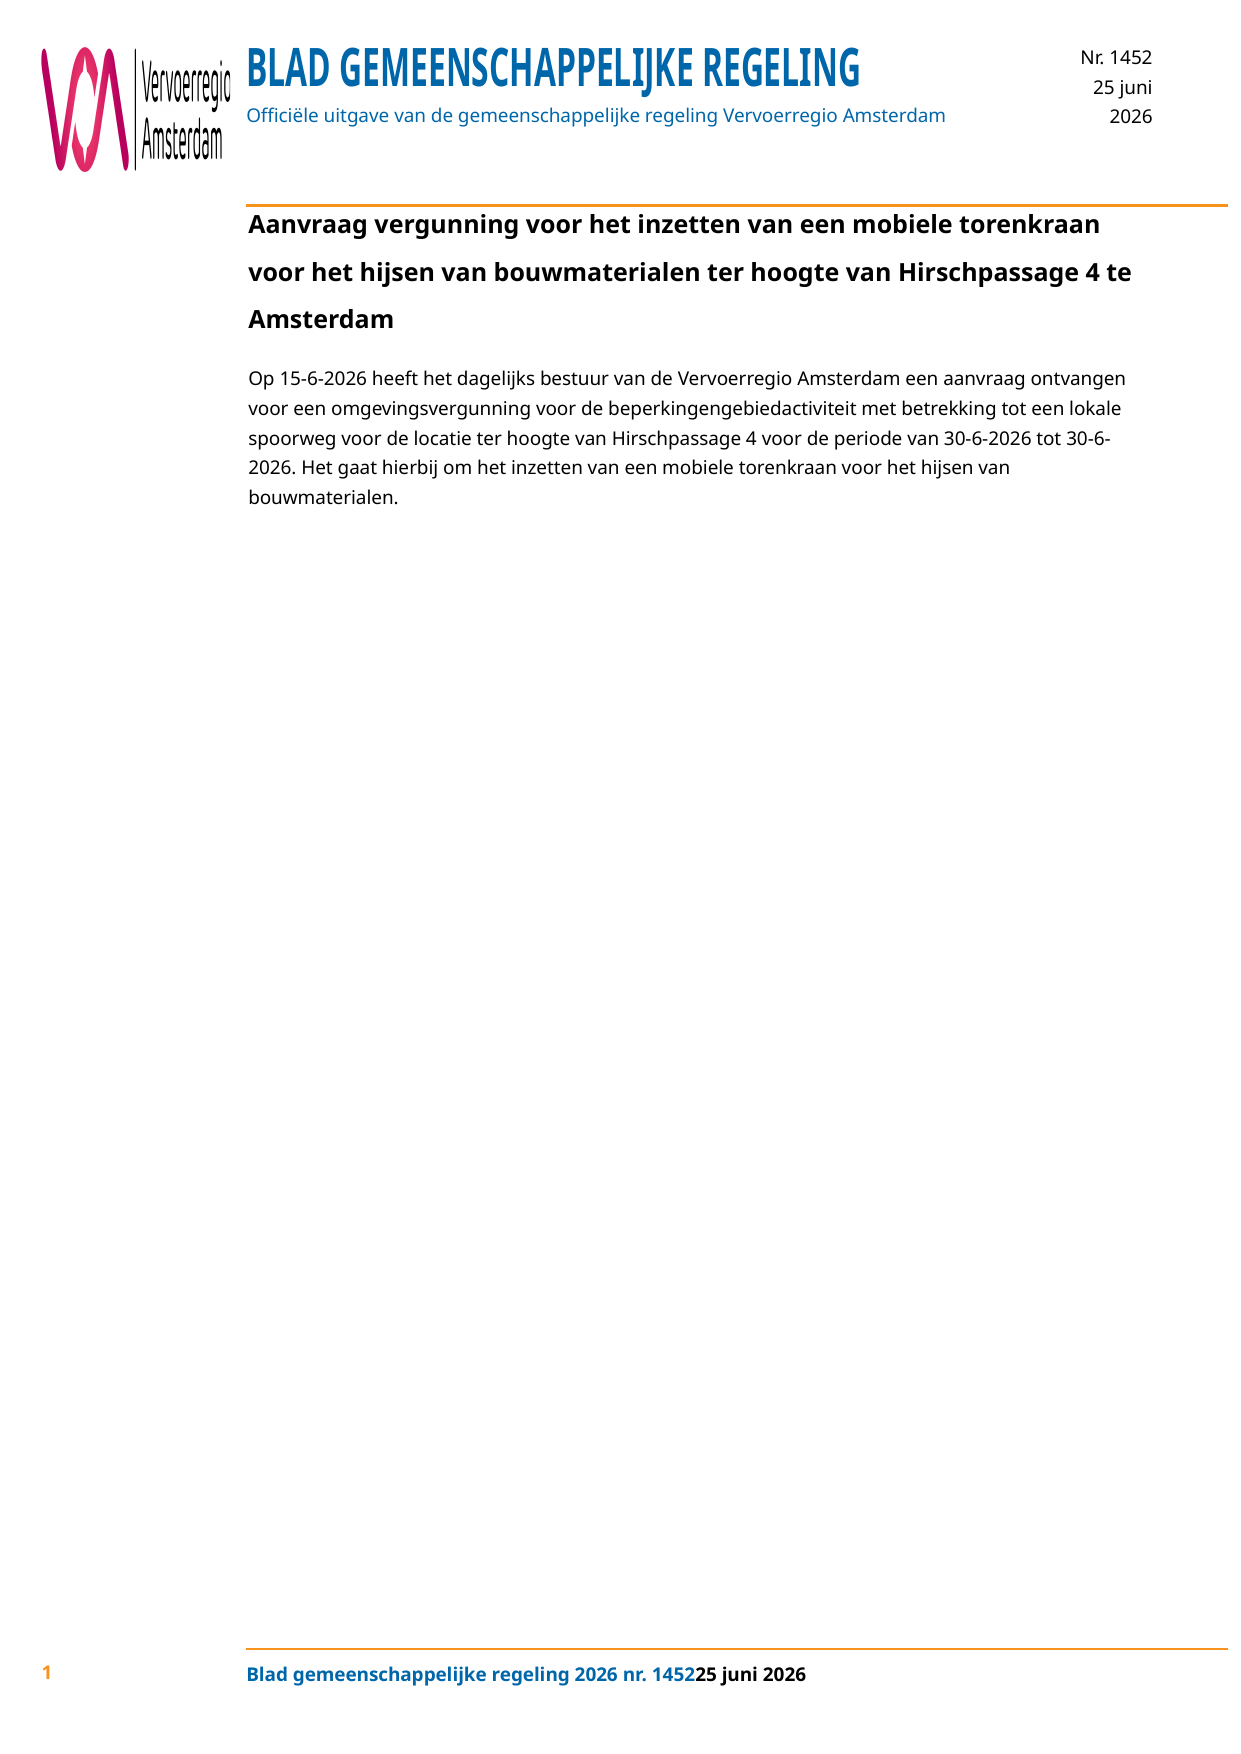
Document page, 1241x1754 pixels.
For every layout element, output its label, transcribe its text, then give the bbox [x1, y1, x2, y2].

picture [41, 47, 231, 172]
text Aanvraag vergunning voor het inzetten van een mobiele torenkraan voor het hijsen van bouwmaterialen ter hoogte van Hirschpassage 4 te Amsterdam [248, 207, 1152, 336]
text Op 15-6-2026 heeft het dagelijks bestuur van de Vervoerregio Amsterdam een aanvraag ontvangen voor een omgevingsvergunning voor de beperkingengebiedactiviteit met betrekking tot een lokale spoorweg voor de locatie ter hoogte van Hirschpassage 4 voor de periode van 30-6-2026 tot 30-6-2026. Het gaat hierbij om het inzetten van een mobiele torenkraan voor het hijsen van bouwmaterialen. [248, 366, 1152, 509]
